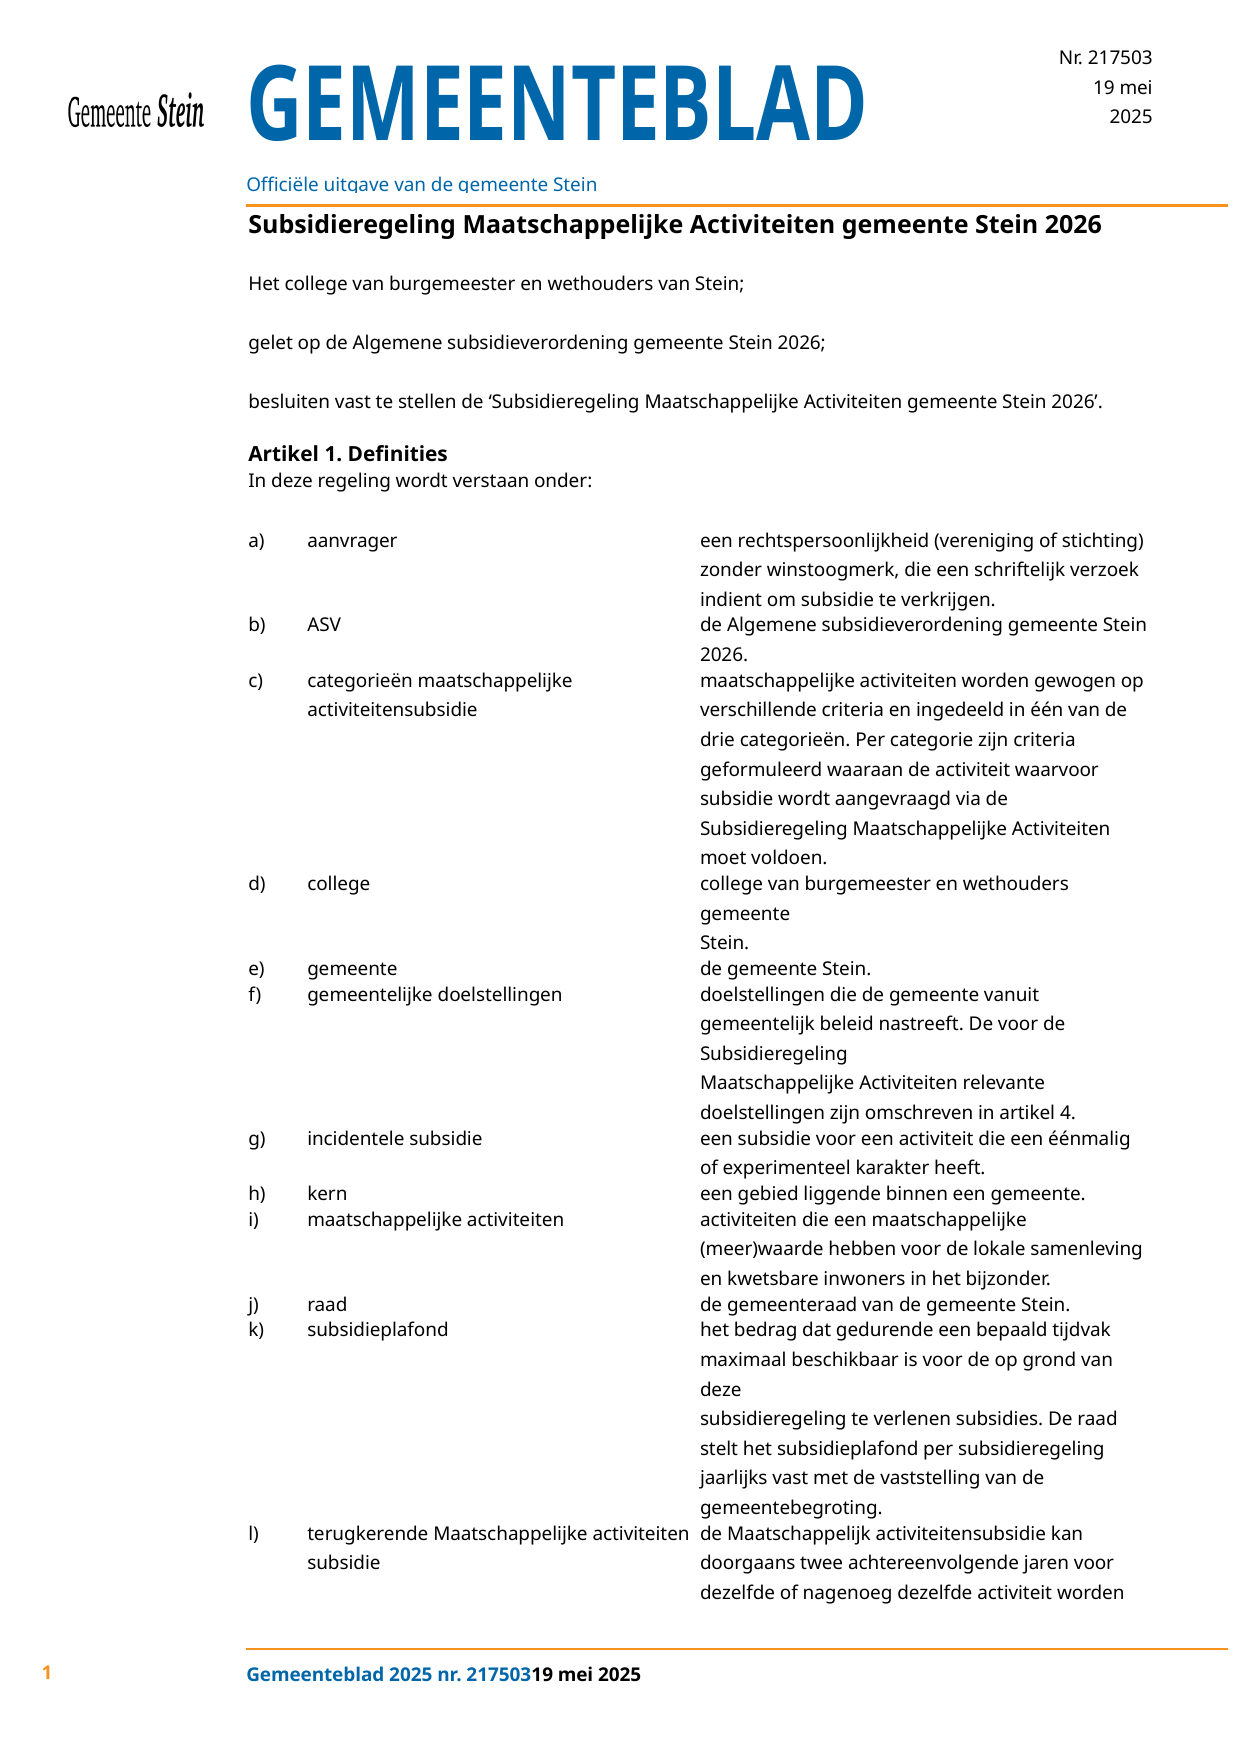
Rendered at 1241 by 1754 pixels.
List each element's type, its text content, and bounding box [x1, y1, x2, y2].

table_cell het bedrag dat gedurende een bepaald tijdvak maximaal beschikbaar is voor de op grond van deze subsidieregeling te verlenen subsidies. De raad stelt het subsidieplafond per subsidieregeling jaarlijks vast met de vaststelling van de gemeentebegroting. [700, 1317, 1152, 1520]
table_cell subsidieplafond [248, 1317, 700, 1520]
table_cell kern [248, 1180, 700, 1206]
table_cell doelstellingen die de gemeente vanuit gemeentelijk beleid nastreeft. De voor de Subsidieregeling Maatschappelijke Activiteiten relevante doelstellingen zijn omschreven in artikel 4. [700, 981, 1152, 1125]
table_cell terugkerende Maatschappelijke activiteiten subsidie [248, 1520, 700, 1605]
table_cell college [248, 870, 700, 955]
table_cell categorieën maatschappelijke activiteitensubsidie [248, 667, 700, 870]
table_cell de gemeente Stein. [700, 955, 1152, 981]
table_header aanvrager [248, 527, 700, 612]
text Artikel 1. Definities [248, 439, 1152, 467]
table_cell een subsidie voor een activiteit die een éénmalig of experimenteel karakter heeft. [700, 1125, 1152, 1180]
table_cell maatschappelijke activiteiten [248, 1206, 700, 1291]
table_cell raad [248, 1291, 700, 1317]
table_cell ASV [248, 612, 700, 667]
table_cell de Maatschappelijk activiteitensubsidie kan doorgaans twee achtereenvolgende jaren voor dezelfde of nagenoeg dezelfde activiteit worden [700, 1520, 1152, 1605]
table_cell activiteiten die een maatschappelijke (meer)waarde hebben voor de lokale samenleving en kwetsbare inwoners in het bijzonder. [700, 1206, 1152, 1291]
text gelet op de Algemene subsidieverordening gemeente Stein 2026; [248, 329, 1152, 355]
table_cell gemeentelijke doelstellingen [248, 981, 700, 1125]
table_cell gemeente [248, 955, 700, 981]
text Subsidieregeling Maatschappelijke Activiteiten gemeente Stein 2026 [248, 207, 1152, 241]
table_cell de gemeenteraad van de gemeente Stein. [700, 1291, 1152, 1317]
text besluiten vast te stellen de ‘Subsidieregeling Maatschappelijke Activiteiten gemeente Stein 2026’. [248, 389, 1152, 414]
table_header een rechtspersoonlijkheid (vereniging of stichting) zonder winstoogmerk, die een schriftelijk verzoek indient om subsidie te verkrijgen. [700, 527, 1152, 612]
text Het college van burgemeester en wethouders van Stein; [248, 270, 1152, 296]
table_cell incidentele subsidie [248, 1125, 700, 1180]
table_cell maatschappelijke activiteiten worden gewogen op verschillende criteria en ingedeeld in één van de drie categorieën. Per categorie zijn criteria geformuleerd waaraan de activiteit waarvoor subsidie wordt aangevraagd via de Subsidieregeling Maatschappelijke Activiteiten moet voldoen. [700, 667, 1152, 870]
picture [41, 47, 231, 172]
table_cell de Algemene subsidieverordening gemeente Stein 2026. [700, 612, 1152, 667]
text In deze regeling wordt verstaan onder: [248, 467, 1152, 493]
table_cell een gebied liggende binnen een gemeente. [700, 1180, 1152, 1206]
table_cell college van burgemeester en wethouders gemeente Stein. [700, 870, 1152, 955]
